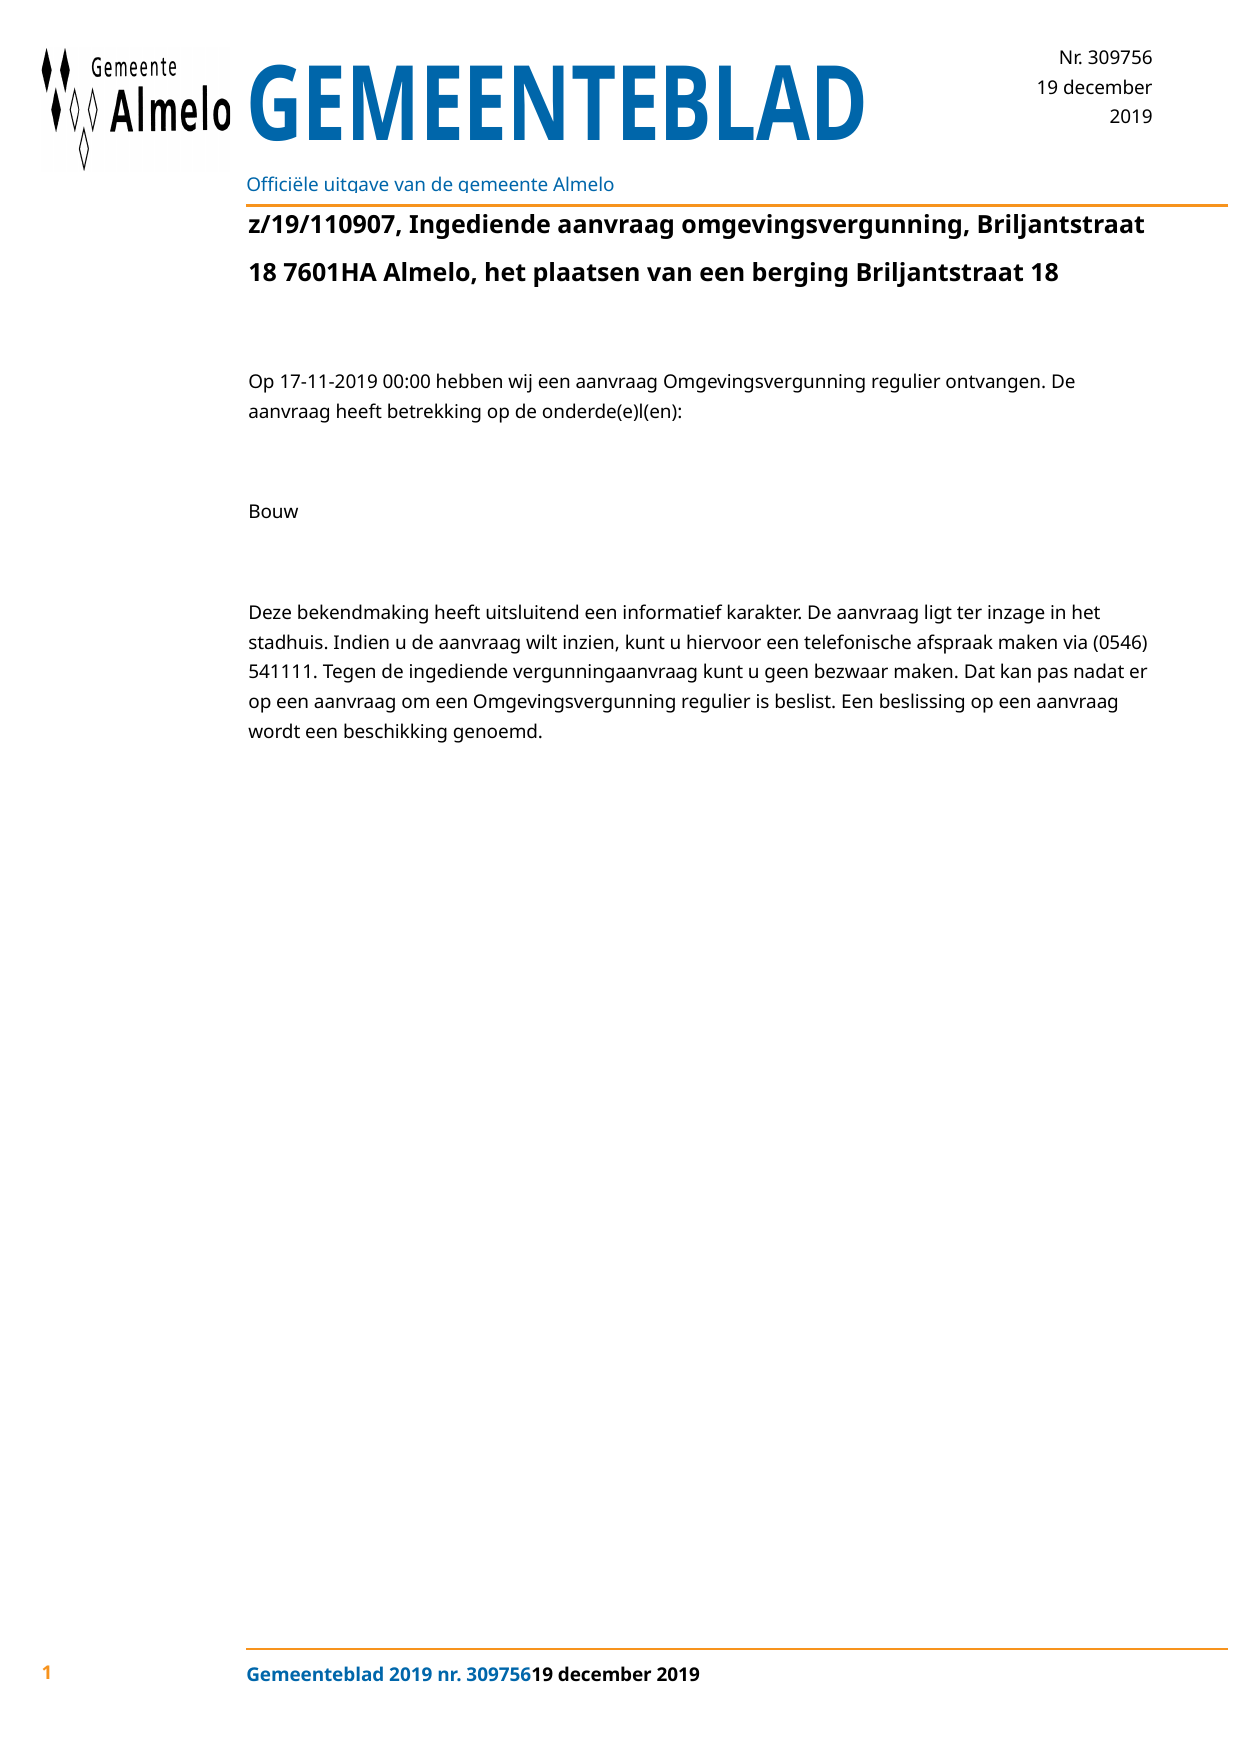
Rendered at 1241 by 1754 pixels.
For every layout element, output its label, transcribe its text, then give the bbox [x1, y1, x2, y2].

text Op 17-11-2019 00:00 hebben wij een aanvraag Omgevingsvergunning regulier ontvangen. De aanvraag heeft betrekking op de onderde(e)l(en): [248, 368, 1152, 424]
picture [41, 47, 231, 172]
text Bouw [248, 499, 1152, 524]
text z/19/110907, Ingediende aanvraag omgevingsvergunning, Briljantstraat 18 7601HA Almelo, het plaatsen van een berging Briljantstraat 18 [248, 207, 1152, 288]
text Deze bekendmaking heeft uitsluitend een informatief karakter. De aanvraag ligt ter inzage in het stadhuis. Indien u de aanvraag wilt inzien, kunt u hiervoor een telefonische afspraak maken via (0546) 541111. Tegen de ingediende vergunningaanvraag kunt u geen bezwaar maken. Dat kan pas nadat er op een aanvraag om een Omgevingsvergunning regulier is beslist. Een beslissing op een aanvraag wordt een beschikking genoemd. [248, 599, 1152, 744]
